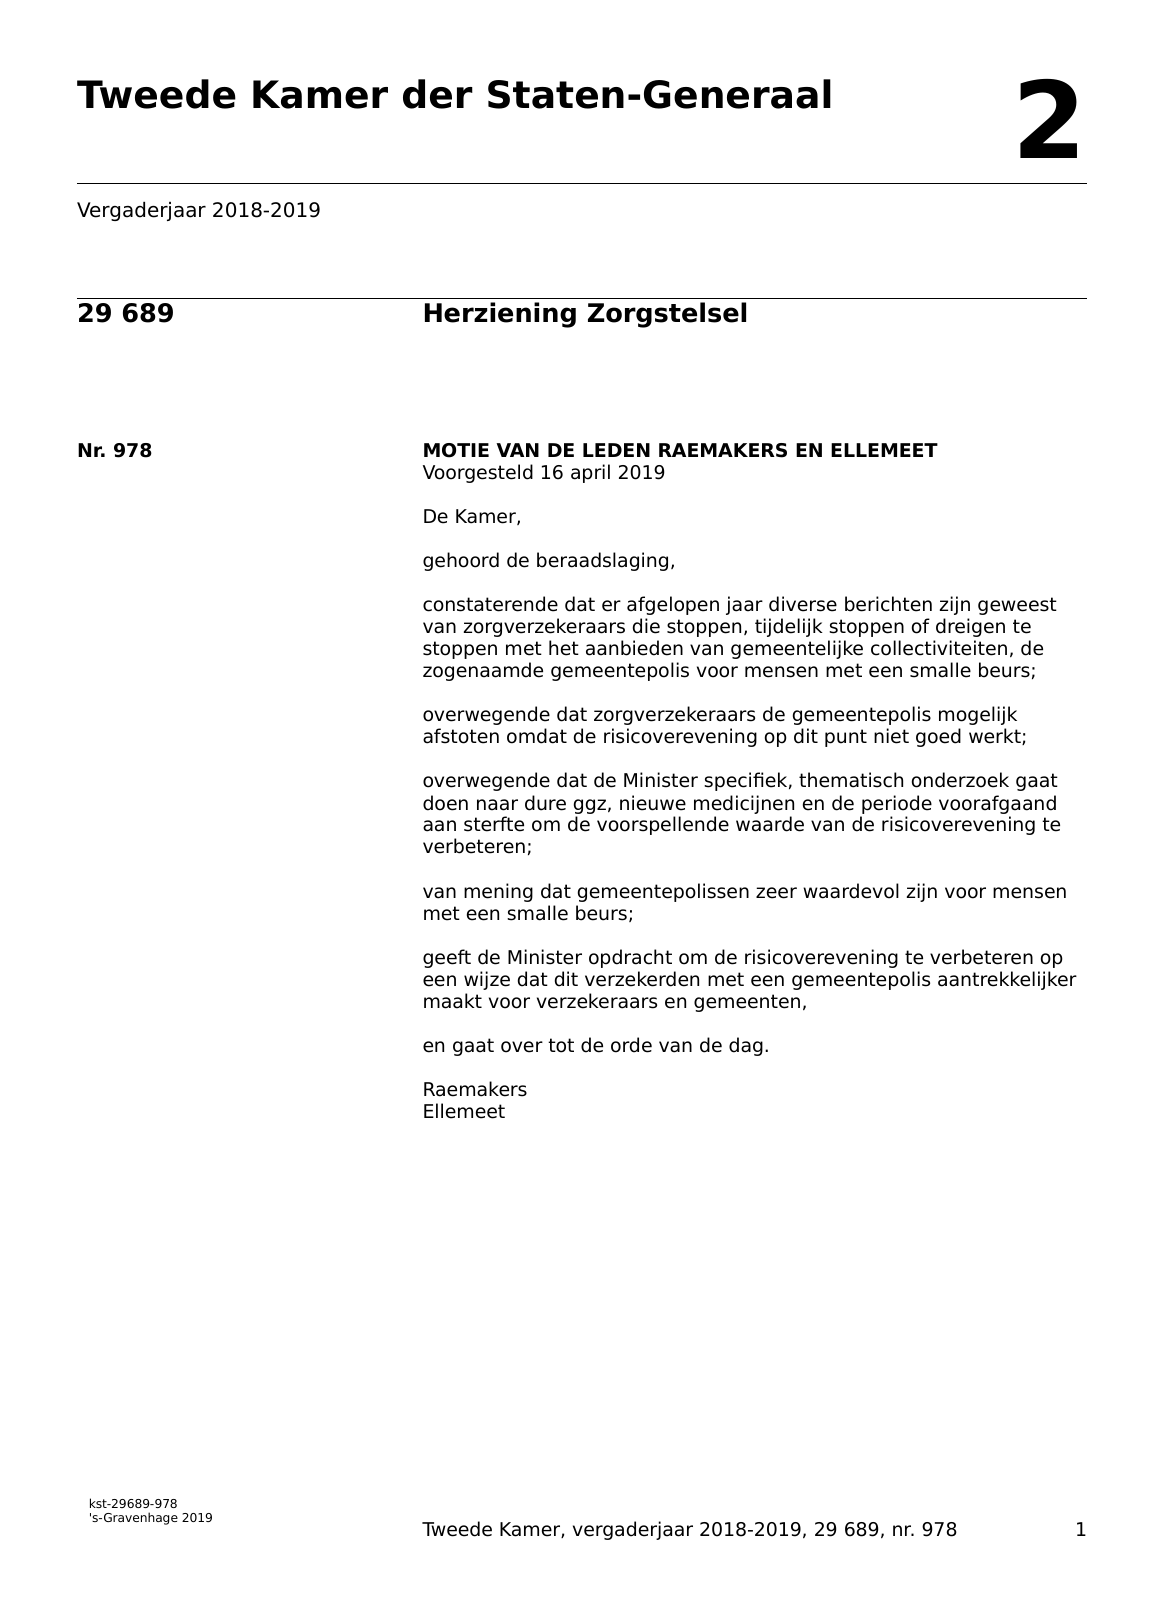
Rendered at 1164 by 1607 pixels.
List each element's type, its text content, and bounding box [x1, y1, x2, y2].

text kst-29689-978 [88, 1497, 323, 1511]
table_cell Vergaderjaar 2018-2019 [77, 184, 1087, 298]
table_header Tweede Kamer der Staten-Generaal [77, 59, 886, 183]
subtitle Nr. 978 MOTIE VAN DE LEDEN RAEMAKERS EN ELLEMEET [77, 440, 1087, 462]
text Ellemeet [422, 1101, 1087, 1123]
subtitle 29 689 Herziening Zorgstelsel [77, 299, 1087, 329]
text De Kamer, [422, 506, 1087, 528]
table_header 2 [886, 59, 1087, 183]
text gehoord de beraadslaging, [422, 550, 1087, 572]
text Voorgesteld 16 april 2019 [422, 462, 1087, 484]
text constaterende dat er afgelopen jaar diverse berichten zijn geweest van zorgverzekeraars die stoppen, tijdelijk stoppen of dreigen te stoppen met het aanbieden van gemeentelijke collectiviteiten, de zogenaamde gemeentepolis voor mensen met een smalle beurs; [422, 594, 1087, 682]
text geeft de Minister opdracht om de risicoverevening te verbeteren op een wijze dat dit verzekerden met een gemeentepolis aantrekkelijker maakt voor verzekeraars en gemeenten, [422, 947, 1087, 1013]
text 's-Gravenhage 2019 [88, 1511, 323, 1525]
text Raemakers [422, 1079, 1087, 1101]
text overwegende dat zorgverzekeraars de gemeentepolis mogelijk afstoten omdat de risicoverevening op dit punt niet goed werkt; [422, 704, 1087, 748]
text van mening dat gemeentepolissen zeer waardevol zijn voor mensen met een smalle beurs; [422, 881, 1087, 924]
text overwegende dat de Minister specifiek, thematisch onderzoek gaat doen naar dure ggz, nieuwe medicijnen en de periode voorafgaand aan sterfte om de voorspellende waarde van de risicoverevening te verbeteren; [422, 770, 1087, 858]
text en gaat over tot de orde van de dag. [422, 1035, 1087, 1057]
